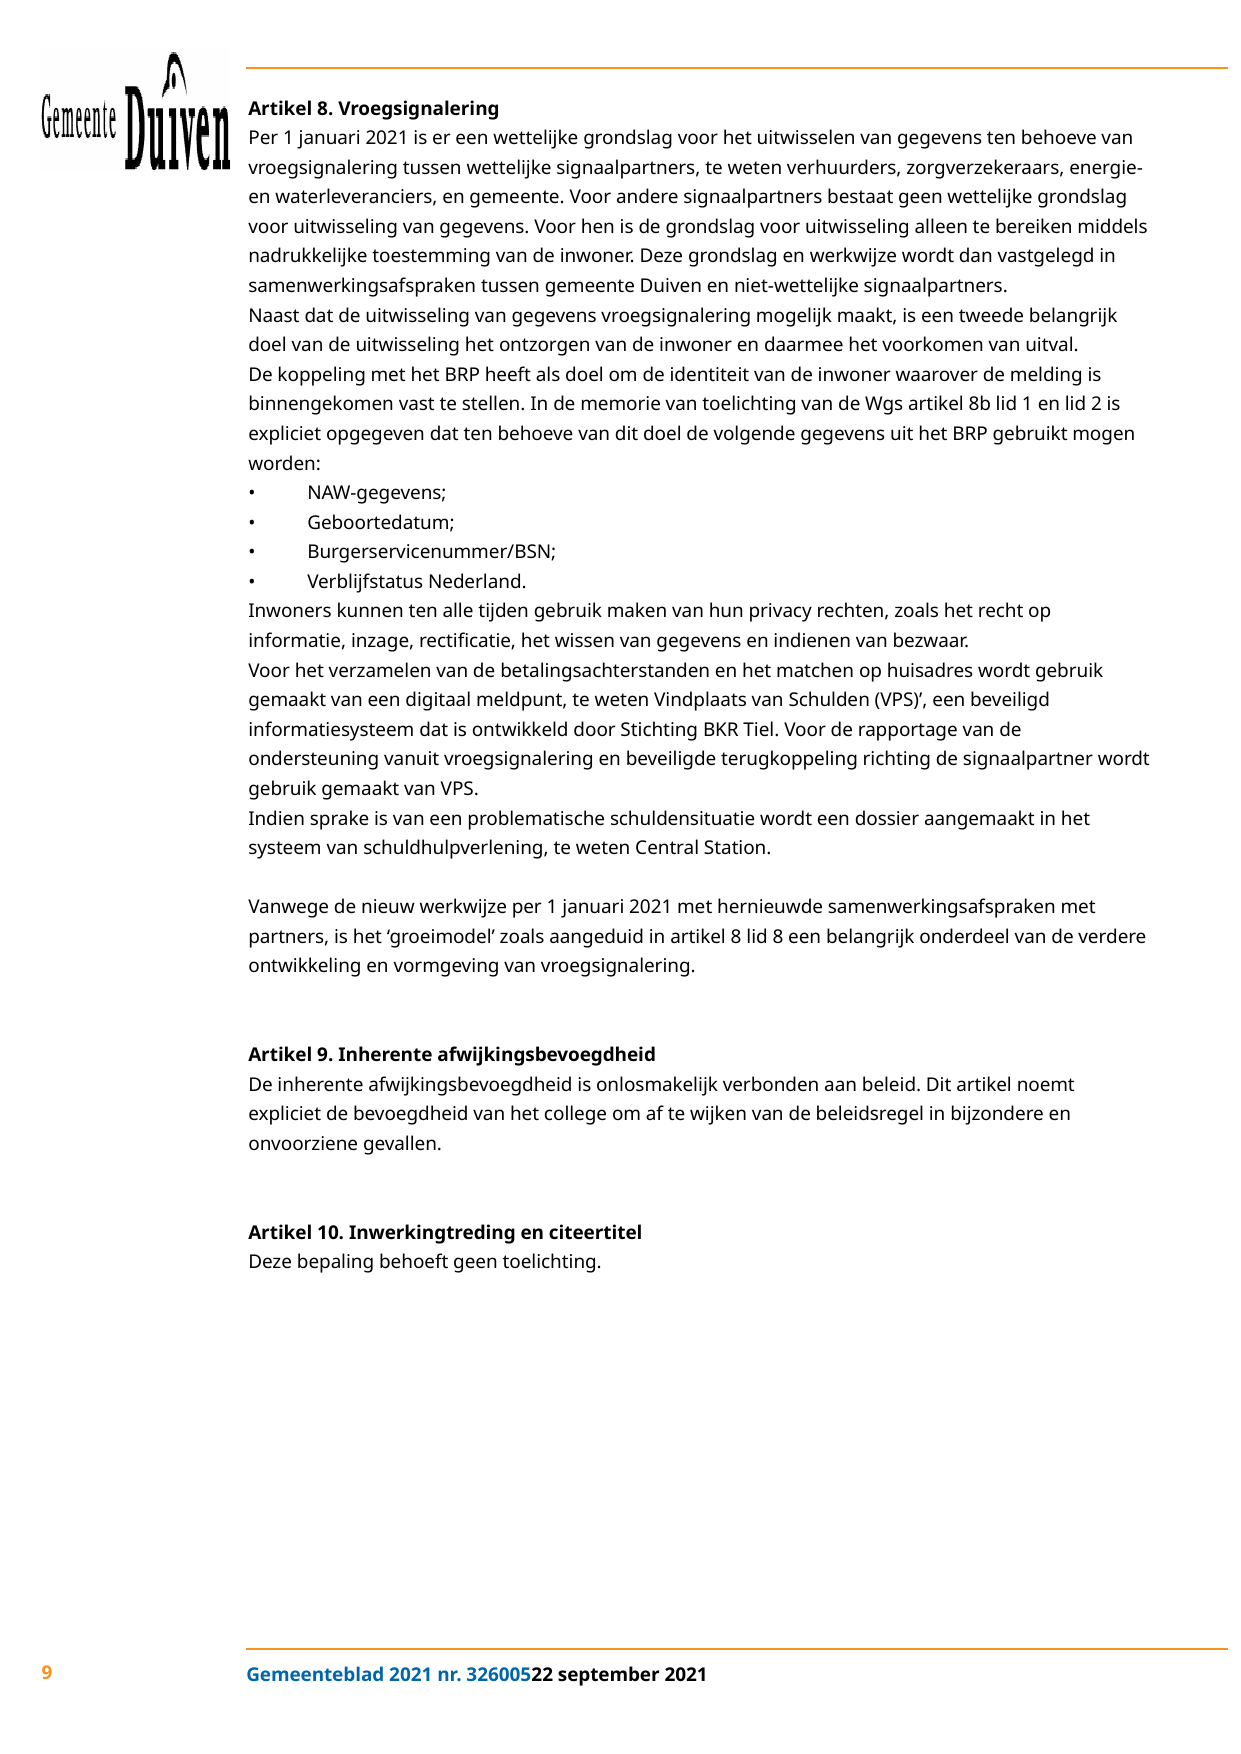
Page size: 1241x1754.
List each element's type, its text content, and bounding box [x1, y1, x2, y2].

text Deze bepaling behoeft geen toelichting. [248, 1248, 1152, 1274]
text Indien sprake is van een problematische schuldensituatie wordt een dossier aangemaakt in het systeem van schuldhulpverlening, te weten Central Station. [248, 805, 1152, 860]
text De koppeling met het BRP heeft als doel om de identiteit van de inwoner waarover de melding is binnengekomen vast te stellen. In de memorie van toelichting van de Wgs artikel 8b lid 1 en lid 2 is expliciet opgegeven dat ten behoeve van dit doel de volgende gegevens uit het BRP gebruikt mogen worden: [248, 361, 1152, 476]
text Vanwege de nieuw werkwijze per 1 januari 2021 met hernieuwde samenwerkingsafspraken met partners, is het ‘groeimodel’ zoals aangeduid in artikel 8 lid 8 een belangrijk onderdeel van de verdere ontwikkeling en vormgeving van vroegsignalering. [248, 893, 1152, 978]
text Artikel 9. Inherente afwijkingsbevoegdheid [248, 1041, 1152, 1067]
text De inherente afwijkingsbevoegdheid is onlosmakelijk verbonden aan beleid. Dit artikel noemt expliciet de bevoegdheid van het college om af te wijken van de beleidsregel in bijzondere en onvoorziene gevallen. [248, 1071, 1152, 1156]
text Artikel 8. Vroegsignalering [248, 95, 1152, 121]
picture [41, 47, 231, 172]
list Geboortedatum; [248, 509, 1152, 535]
text Per 1 januari 2021 is er een wettelijke grondslag voor het uitwisselen van gegevens ten behoeve van vroegsignalering tussen wettelijke signaalpartners, te weten verhuurders, zorgverzekeraars, energie- en waterleveranciers, en gemeente. Voor andere signaalpartners bestaat geen wettelijke grondslag voor uitwisseling van gegevens. Voor hen is de grondslag voor uitwisseling alleen te bereiken middels nadrukkelijke toestemming van de inwoner. Deze grondslag en werkwijze wordt dan vastgelegd in samenwerkingsafspraken tussen gemeente Duiven en niet-wettelijke signaalpartners. [248, 124, 1152, 298]
text Inwoners kunnen ten alle tijden gebruik maken van hun privacy rechten, zoals het recht op informatie, inzage, rectificatie, het wissen van gegevens en indienen van bezwaar. [248, 598, 1152, 653]
list Verblijfstatus Nederland. [248, 568, 1152, 594]
text Artikel 10. Inwerkingtreding en citeertitel [248, 1219, 1152, 1245]
list Burgerservicenummer/BSN; [248, 538, 1152, 564]
text Naast dat de uitwisseling van gegevens vroegsignalering mogelijk maakt, is een tweede belangrijk doel van de uitwisseling het ontzorgen van de inwoner en daarmee het voorkomen van uitval. [248, 302, 1152, 357]
text Voor het verzamelen van de betalingsachterstanden en het matchen op huisadres wordt gebruik gemaakt van een digitaal meldpunt, te weten Vindplaats van Schulden (VPS)’, een beveiligd informatiesysteem dat is ontwikkeld door Stichting BKR Tiel. Voor de rapportage van de ondersteuning vanuit vroegsignalering en beveiligde terugkoppeling richting de signaalpartner wordt gebruik gemaakt van VPS. [248, 657, 1152, 801]
list NAW-gegevens; [248, 479, 1152, 505]
